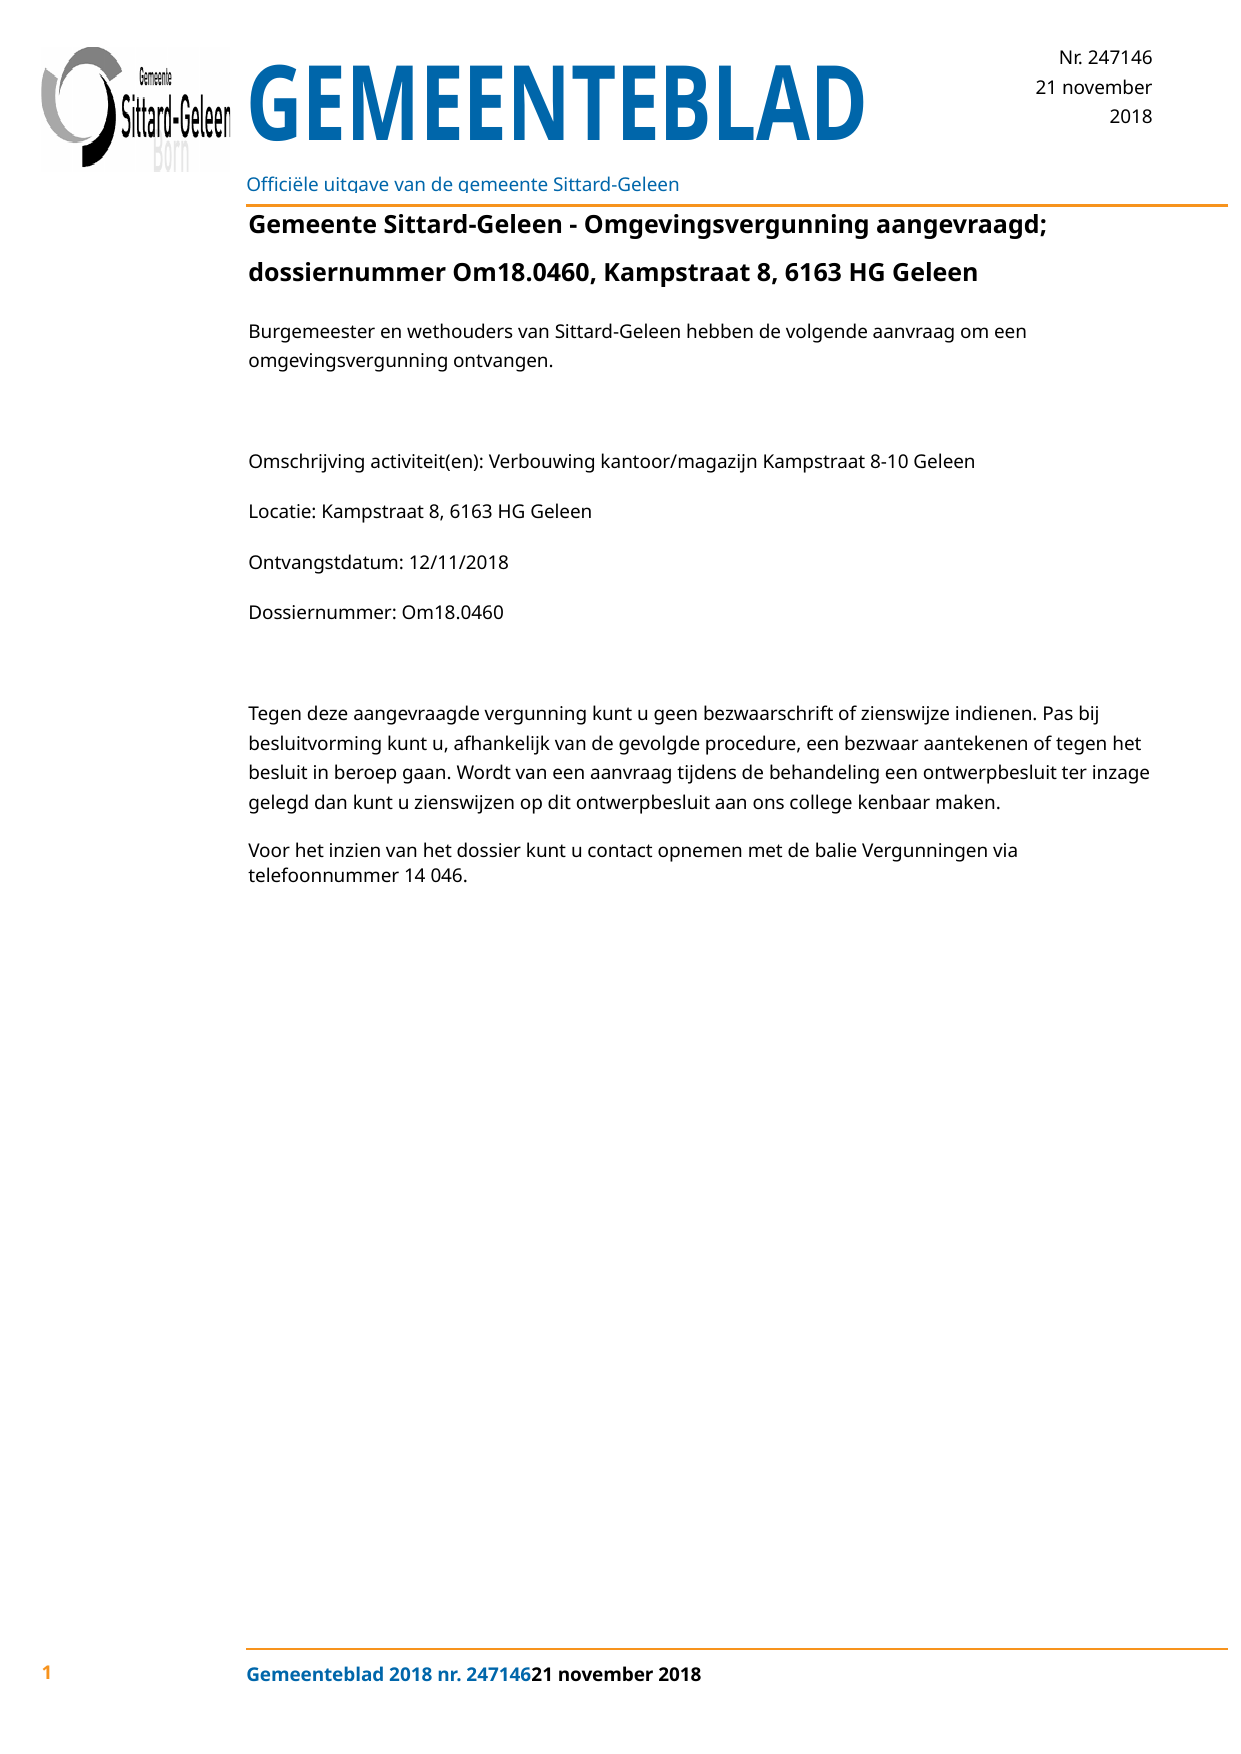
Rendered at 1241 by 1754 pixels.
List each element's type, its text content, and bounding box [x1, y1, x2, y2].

text Locatie: Kampstraat 8, 6163 HG Geleen [248, 499, 1152, 524]
text Voor het inzien van het dossier kunt u contact opnemen met de balie Vergunningen via telefoonnummer 14 046. [248, 837, 1152, 888]
picture [41, 47, 231, 172]
text Omschrijving activiteit(en): Verbouwing kantoor/magazijn Kampstraat 8-10 Geleen [248, 448, 1152, 474]
text Tegen deze aangevraagde vergunning kunt u geen bezwaarschrift of zienswijze indienen. Pas bij besluitvorming kunt u, afhankelijk van de gevolgde procedure, een bezwaar aantekenen of tegen het besluit in beroep gaan. Wordt van een aanvraag tijdens de behandeling een ontwerpbesluit ter inzage gelegd dan kunt u zienswijzen op dit ontwerpbesluit aan ons college kenbaar maken. [248, 700, 1152, 815]
text Dossiernummer: Om18.0460 [248, 599, 1152, 625]
text Burgemeester en wethouders van Sittard-Geleen hebben de volgende aanvraag om een omgevingsvergunning ontvangen. [248, 318, 1152, 373]
text Gemeente Sittard-Geleen - Omgevingsvergunning aangevraagd; dossiernummer Om18.0460, Kampstraat 8, 6163 HG Geleen [248, 207, 1152, 288]
text Ontvangstdatum: 12/11/2018 [248, 549, 1152, 575]
